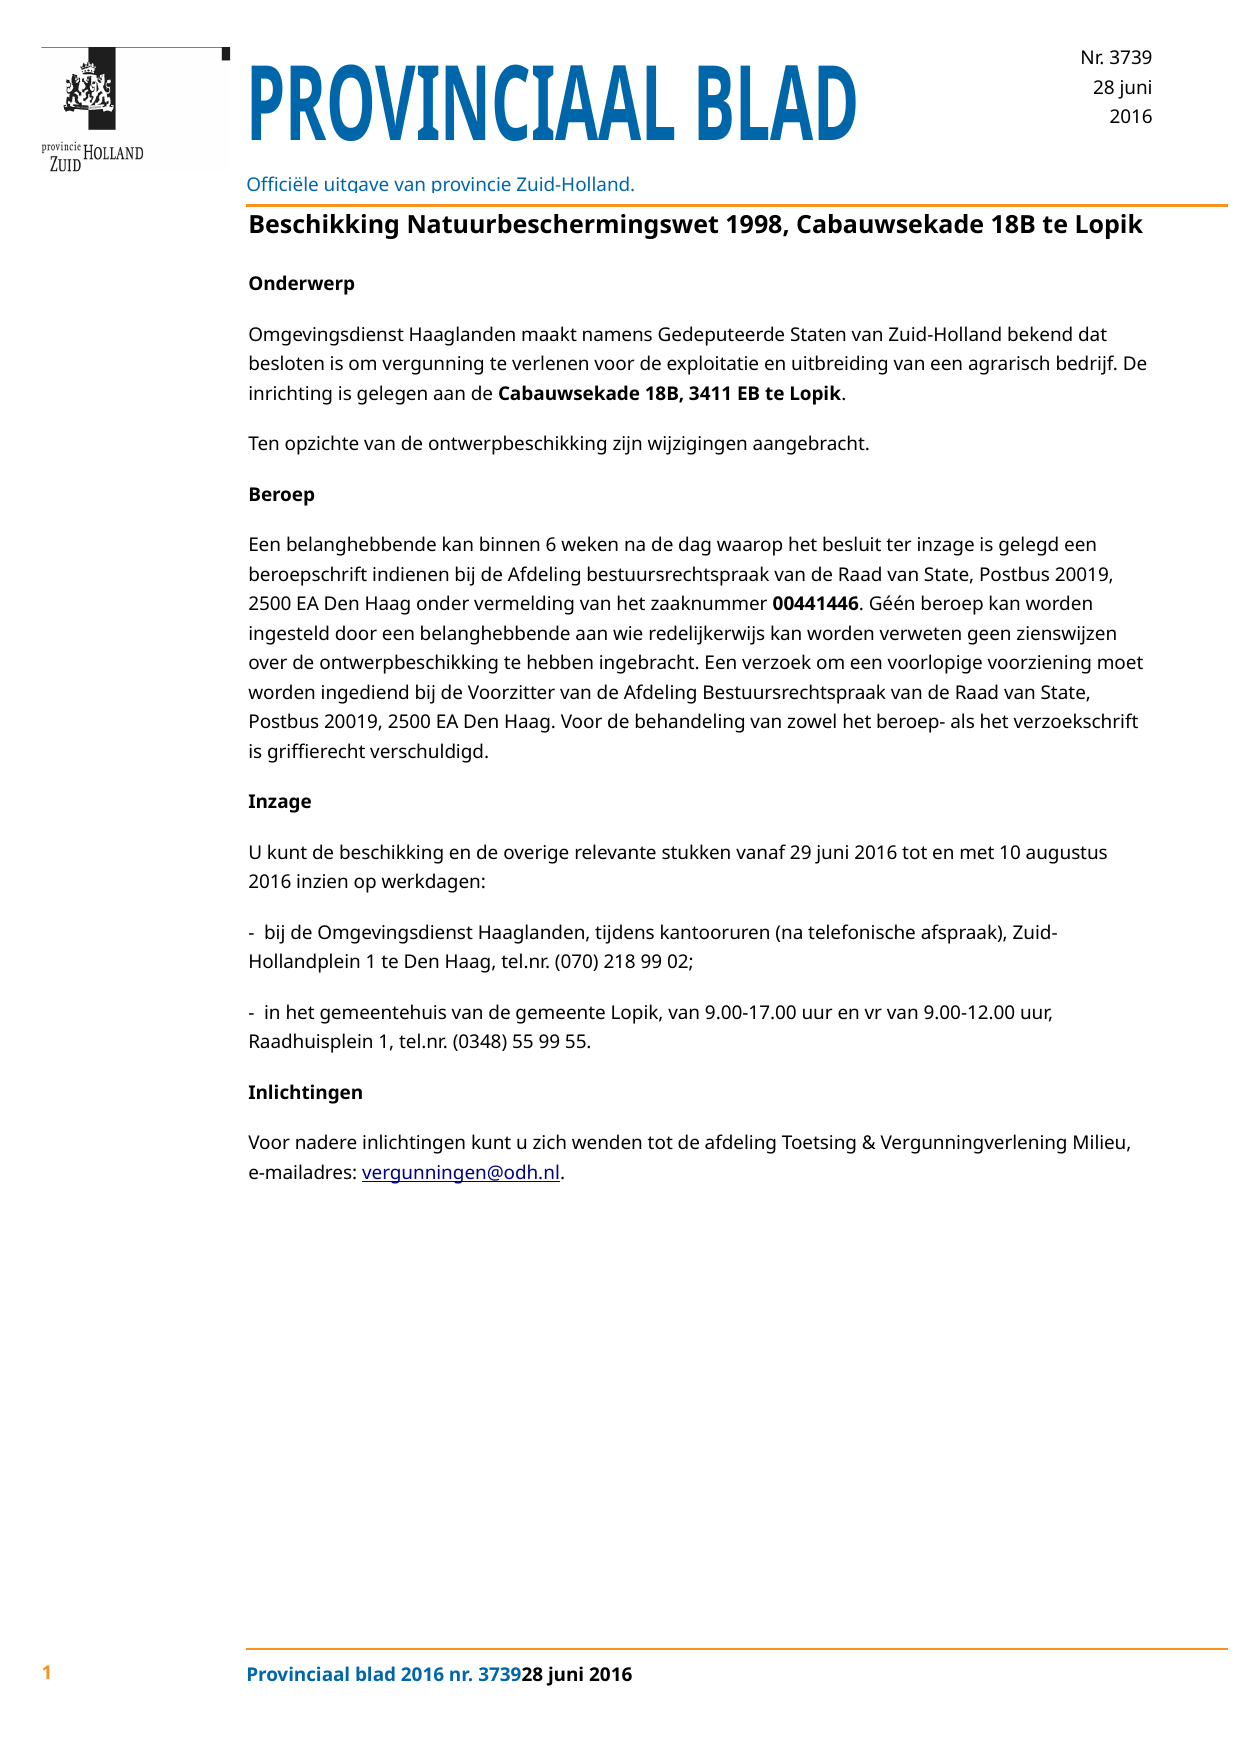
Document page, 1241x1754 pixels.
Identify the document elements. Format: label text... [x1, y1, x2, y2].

text U kunt de beschikking en de overige relevante stukken vanaf 29 juni 2016 tot en met 10 augustus 2016 inzien op werkdagen: [248, 839, 1152, 894]
text Voor nadere inlichtingen kunt u zich wenden tot de afdeling Toetsing & Vergunningverlening Milieu, e-mailadres: vergunningen@odh.nl. [248, 1129, 1152, 1185]
text Onderwerp [248, 270, 1152, 296]
text - bij de Omgevingsdienst Haaglanden, tijdens kantooruren (na telefonische afspraak), Zuid-Hollandplein 1 te Den Haag, tel.nr. (070) 218 99 02; [248, 919, 1152, 974]
text Beroep [248, 481, 1152, 506]
text Ten opzichte van de ontwerpbeschikking zijn wijzigingen aangebracht. [248, 430, 1152, 456]
text Inlichtingen [248, 1079, 1152, 1105]
text Beschikking Natuurbeschermingswet 1998, Cabauwsekade 18B te Lopik [248, 207, 1152, 241]
text Omgevingsdienst Haaglanden maakt namens Gedeputeerde Staten van Zuid-Holland bekend dat besloten is om vergunning te verlenen voor de exploitatie en uitbreiding van een agrarisch bedrijf. De inrichting is gelegen aan de Cabauwsekade 18B, 3411 EB te Lopik. [248, 321, 1152, 406]
text Een belanghebbende kan binnen 6 weken na de dag waarop het besluit ter inzage is gelegd een beroepschrift indienen bij de Afdeling bestuursrechtspraak van de Raad van State, Postbus 20019, 2500 EA Den Haag onder vermelding van het zaaknummer 00441446. Géén beroep kan worden ingesteld door een belanghebbende aan wie redelijkerwijs kan worden verweten geen zienswijzen over de ontwerpbeschikking te hebben ingebracht. Een verzoek om een voorlopige voorziening moet worden ingediend bij de Voorzitter van de Afdeling Bestuursrechtspraak van de Raad van State, Postbus 20019, 2500 EA Den Haag. Voor de behandeling van zowel het beroep- als het verzoekschrift is griffierecht verschuldigd. [248, 531, 1152, 764]
picture [41, 47, 231, 172]
text Inzage [248, 789, 1152, 814]
text - in het gemeentehuis van de gemeente Lopik, van 9.00-17.00 uur en vr van 9.00-12.00 uur, Raadhuisplein 1, tel.nr. (0348) 55 99 55. [248, 999, 1152, 1054]
